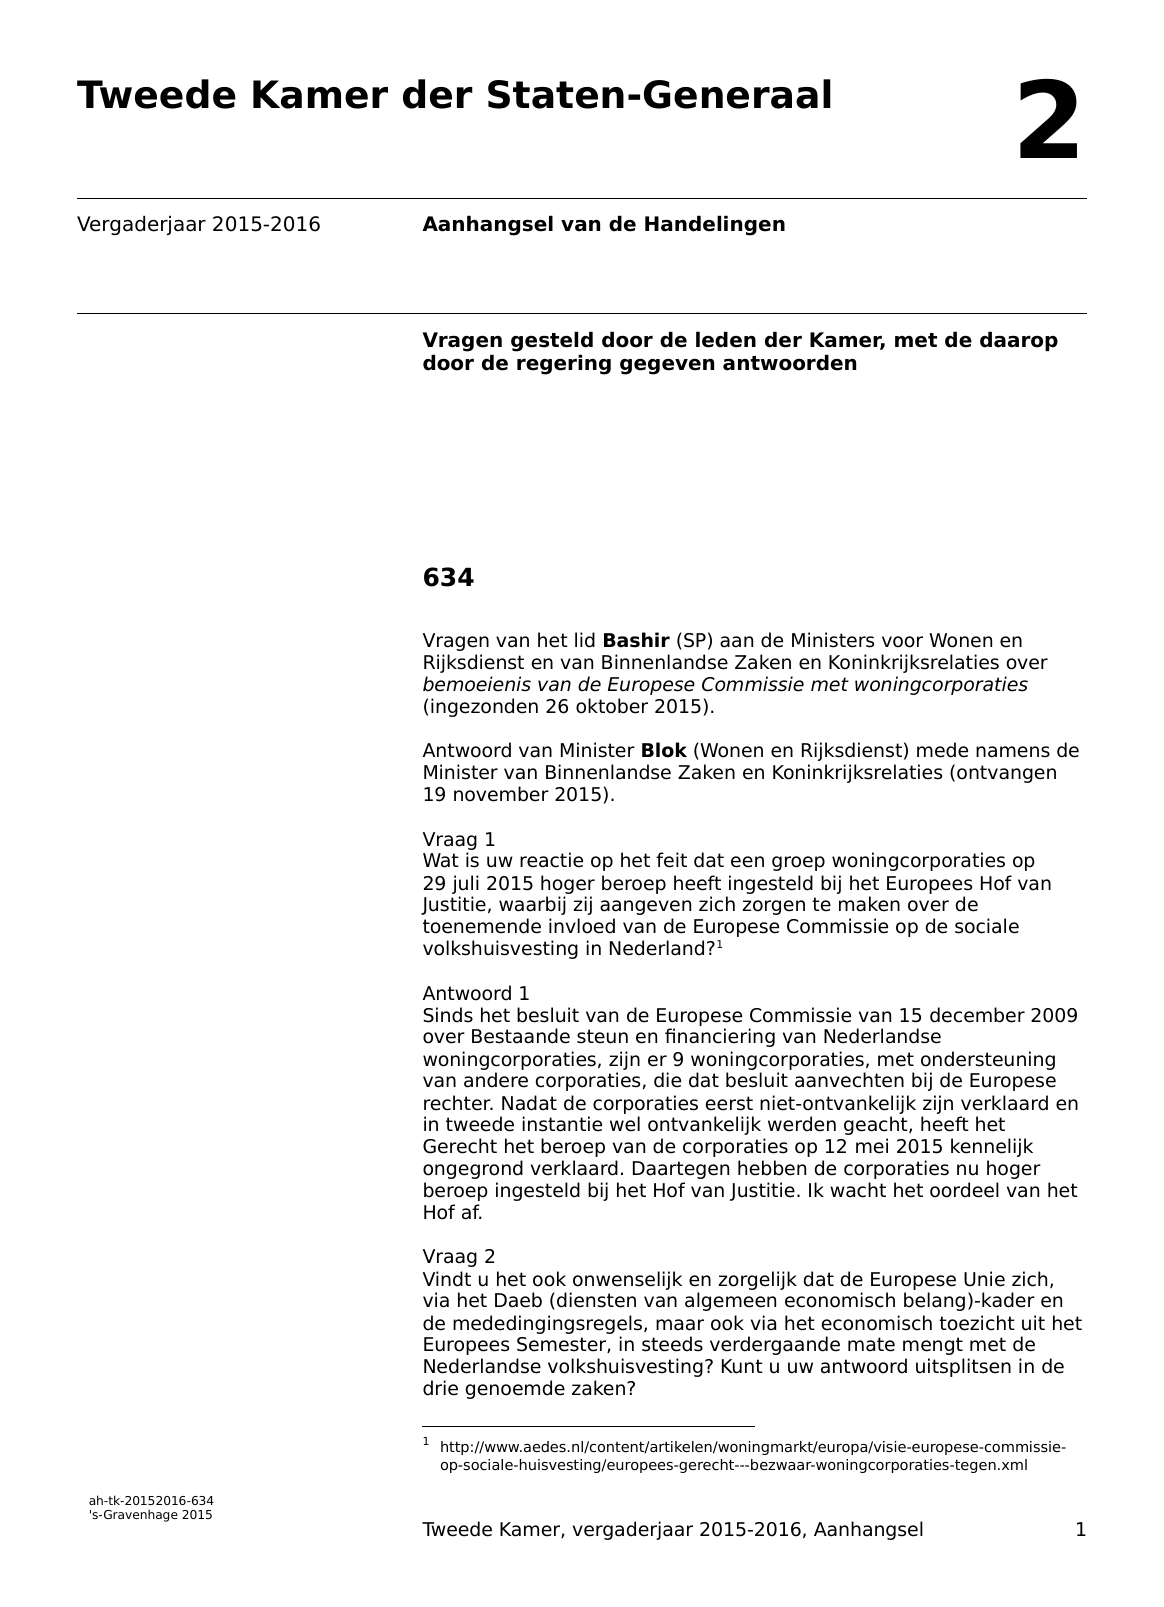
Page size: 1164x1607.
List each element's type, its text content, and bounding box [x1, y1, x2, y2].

text Vraag 1 [422, 828, 1087, 850]
table_cell Aanhangsel van de Handelingen [422, 199, 1087, 313]
table_header Tweede Kamer der Staten-Generaal [77, 59, 886, 198]
text Vindt u het ook onwenselijk en zorgelijk dat de Europese Unie zich, via het Daeb (diensten van algemeen economisch belang)-kader en de mededingingsregels, maar ook via het economisch toezicht uit het Europees Semester, in steeds verdergaande mate mengt met de Nederlandse volkshuisvesting? Kunt u uw antwoord uitsplitsen in de drie genoemde zaken? [422, 1268, 1087, 1400]
table_cell Vragen gesteld door de leden der Kamer, met de daarop door de regering gegeven antwoorden [422, 314, 1087, 375]
text Antwoord 1 [422, 982, 1087, 1004]
text Sinds het besluit van de Europese Commissie van 15 december 2009 over Bestaande steun en financiering van Nederlandse woningcorporaties, zijn er 9 woningcorporaties, met ondersteuning van andere corporaties, die dat besluit aanvechten bij de Europese rechter. Nadat de corporaties eerst niet-ontvankelijk zijn verklaard en in tweede instantie wel ontvankelijk werden geacht, heeft het Gerecht het beroep van de corporaties op 12 mei 2015 kennelijk ongegrond verklaard. Daartegen hebben de corporaties nu hoger beroep ingesteld bij het Hof van Justitie. Ik wacht het oordeel van het Hof af. [422, 1004, 1087, 1224]
text 's-Gravenhage 2015 [88, 1508, 323, 1522]
text 634 [422, 563, 1087, 592]
text Wat is uw reactie op het feit dat een groep woningcorporaties op 29 juli 2015 hoger beroep heeft ingesteld bij het Europees Hof van Justitie, waarbij zij aangeven zich zorgen te maken over de toenemende invloed van de Europese Commissie op de sociale volkshuisvesting in Nederland? [422, 850, 1087, 960]
text Antwoord van Minister Blok (Wonen en Rijksdienst) mede namens de Minister van Binnenlandse Zaken en Koninkrijksrelaties (ontvangen 19 november 2015). [422, 740, 1087, 806]
text ah-tk-20152016-634 [88, 1494, 323, 1508]
text Vraag 2 [422, 1246, 1087, 1268]
text Vragen van het lid Bashir (SP) aan de Ministers voor Wonen en Rijksdienst en van Binnenlandse Zaken en Koninkrijksrelaties over bemoeienis van de Europese Commissie met woningcorporaties (ingezonden 26 oktober 2015). [422, 630, 1087, 718]
table_cell Vergaderjaar 2015-2016 [77, 199, 422, 313]
table_cell [77, 314, 422, 375]
text http://www.aedes.nl/content/artikelen/woningmarkt/europa/visie-europese-commissie-op-sociale-huisvesting/europees-gerecht---bezwaar-woningcorporaties-tegen.xml [422, 1435, 1087, 1474]
table_header 2 [886, 59, 1087, 198]
